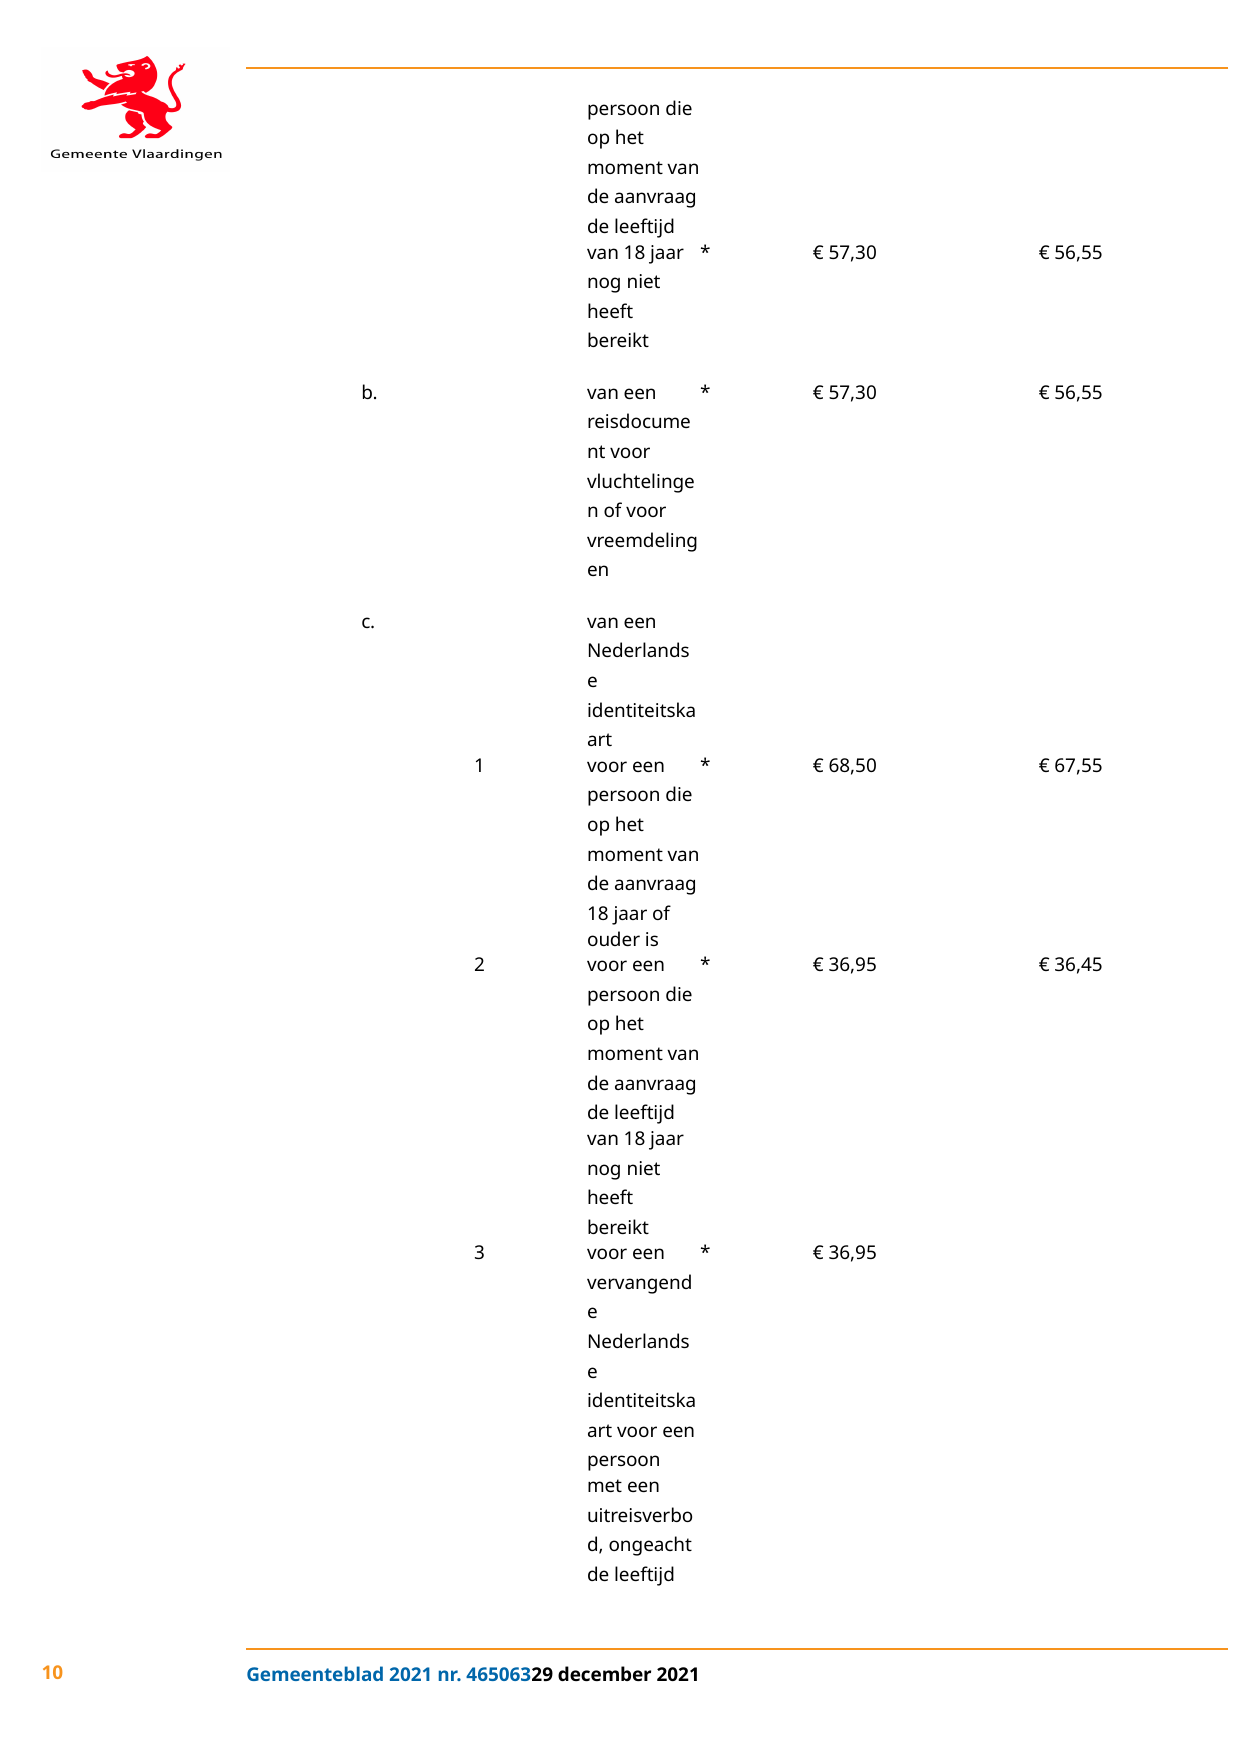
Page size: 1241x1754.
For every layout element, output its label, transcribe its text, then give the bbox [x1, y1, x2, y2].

table_cell van een Nederlandse identiteitskaart [587, 608, 700, 752]
table_cell [1039, 1473, 1152, 1587]
table_cell [926, 239, 1038, 353]
table_cell [248, 951, 361, 1125]
table_cell * [700, 752, 813, 926]
table_cell [700, 926, 813, 951]
table_cell [474, 239, 587, 353]
table_cell [474, 926, 587, 951]
table_cell [248, 1125, 361, 1239]
table_cell * [700, 1240, 813, 1472]
table_cell van een reisdocument voor vluchtelingen of voor vreemdelingen [587, 379, 700, 582]
table_cell [248, 1240, 361, 1472]
table_cell [474, 608, 587, 752]
table_cell [361, 1473, 474, 1587]
table_cell [700, 1473, 813, 1587]
table_cell 1 [474, 752, 587, 926]
table_cell [700, 582, 813, 608]
table_cell [700, 95, 813, 239]
table_cell ouder is [587, 926, 700, 951]
table_cell [926, 951, 1038, 1125]
table_cell [248, 1473, 361, 1587]
table_cell € 36,45 [1039, 951, 1152, 1125]
table_cell [926, 1240, 1038, 1472]
table_cell [248, 239, 361, 353]
table_cell c. [361, 608, 474, 752]
table_cell [248, 608, 361, 752]
table_cell voor een vervangende Nederlandse identiteitskaart voor een persoon [587, 1240, 700, 1472]
table_cell [813, 1125, 926, 1239]
table_cell [248, 926, 361, 951]
table_cell [1039, 582, 1152, 608]
table_cell [926, 926, 1038, 951]
table_cell [926, 752, 1038, 926]
table_cell € 36,95 [813, 951, 926, 1125]
table_cell van 18 jaar nog niet heeft bereikt [587, 239, 700, 353]
table_cell € 67,55 [1039, 752, 1152, 926]
table_cell [248, 582, 361, 608]
table_cell voor een persoon die op het moment van de aanvraag de leeftijd [587, 951, 700, 1125]
table_cell [474, 1473, 587, 1587]
table_cell [700, 1125, 813, 1239]
table_cell € 68,50 [813, 752, 926, 926]
table_cell € 56,55 [1039, 239, 1152, 353]
table_cell 2 [474, 951, 587, 1125]
table_cell [926, 379, 1038, 582]
table_cell [1039, 353, 1152, 379]
table_cell [361, 752, 474, 926]
table_cell [926, 1473, 1038, 1587]
table_cell [1039, 608, 1152, 752]
table_cell [361, 1125, 474, 1239]
table_cell * [700, 379, 813, 582]
table_cell van 18 jaar nog niet heeft bereikt [587, 1125, 700, 1239]
table_cell [474, 379, 587, 582]
table_cell b. [361, 379, 474, 582]
table_cell € 57,30 [813, 379, 926, 582]
table_cell [926, 582, 1038, 608]
table_cell 3 [474, 1240, 587, 1472]
table_cell voor een persoon die op het moment van de aanvraag 18 jaar of [587, 752, 700, 926]
table_cell [1039, 1125, 1152, 1239]
table_cell [474, 95, 587, 239]
table_cell [813, 95, 926, 239]
table_cell € 36,95 [813, 1240, 926, 1472]
table_cell [813, 608, 926, 752]
table_cell [587, 582, 700, 608]
table_cell [813, 1473, 926, 1587]
table_cell [361, 239, 474, 353]
table_cell [474, 353, 587, 379]
table_cell persoon die op het moment van de aanvraag de leeftijd [587, 95, 700, 239]
table_cell [587, 353, 700, 379]
table_cell € 56,55 [1039, 379, 1152, 582]
table_cell [813, 582, 926, 608]
table_cell [1039, 1240, 1152, 1472]
table_cell [813, 353, 926, 379]
table_cell met een uitreisverbod, ongeacht de leeftijd [587, 1473, 700, 1587]
table_cell [700, 353, 813, 379]
table_cell [361, 926, 474, 951]
table_cell [248, 752, 361, 926]
table_cell [361, 951, 474, 1125]
table_cell [926, 1125, 1038, 1239]
table_cell [248, 379, 361, 582]
table_cell [813, 926, 926, 951]
table_cell [474, 582, 587, 608]
table_cell [926, 608, 1038, 752]
table_cell [926, 353, 1038, 379]
table_cell [248, 95, 361, 239]
table_cell [1039, 926, 1152, 951]
table_cell [361, 353, 474, 379]
table_cell [361, 582, 474, 608]
table_cell * [700, 239, 813, 353]
picture [41, 47, 231, 172]
table_cell [248, 353, 361, 379]
table_cell € 57,30 [813, 239, 926, 353]
table_cell [700, 608, 813, 752]
table_cell * [700, 951, 813, 1125]
table_cell [361, 1240, 474, 1472]
table_cell [474, 1125, 587, 1239]
table_cell [1039, 95, 1152, 239]
table_cell [361, 95, 474, 239]
table_cell [926, 95, 1038, 239]
